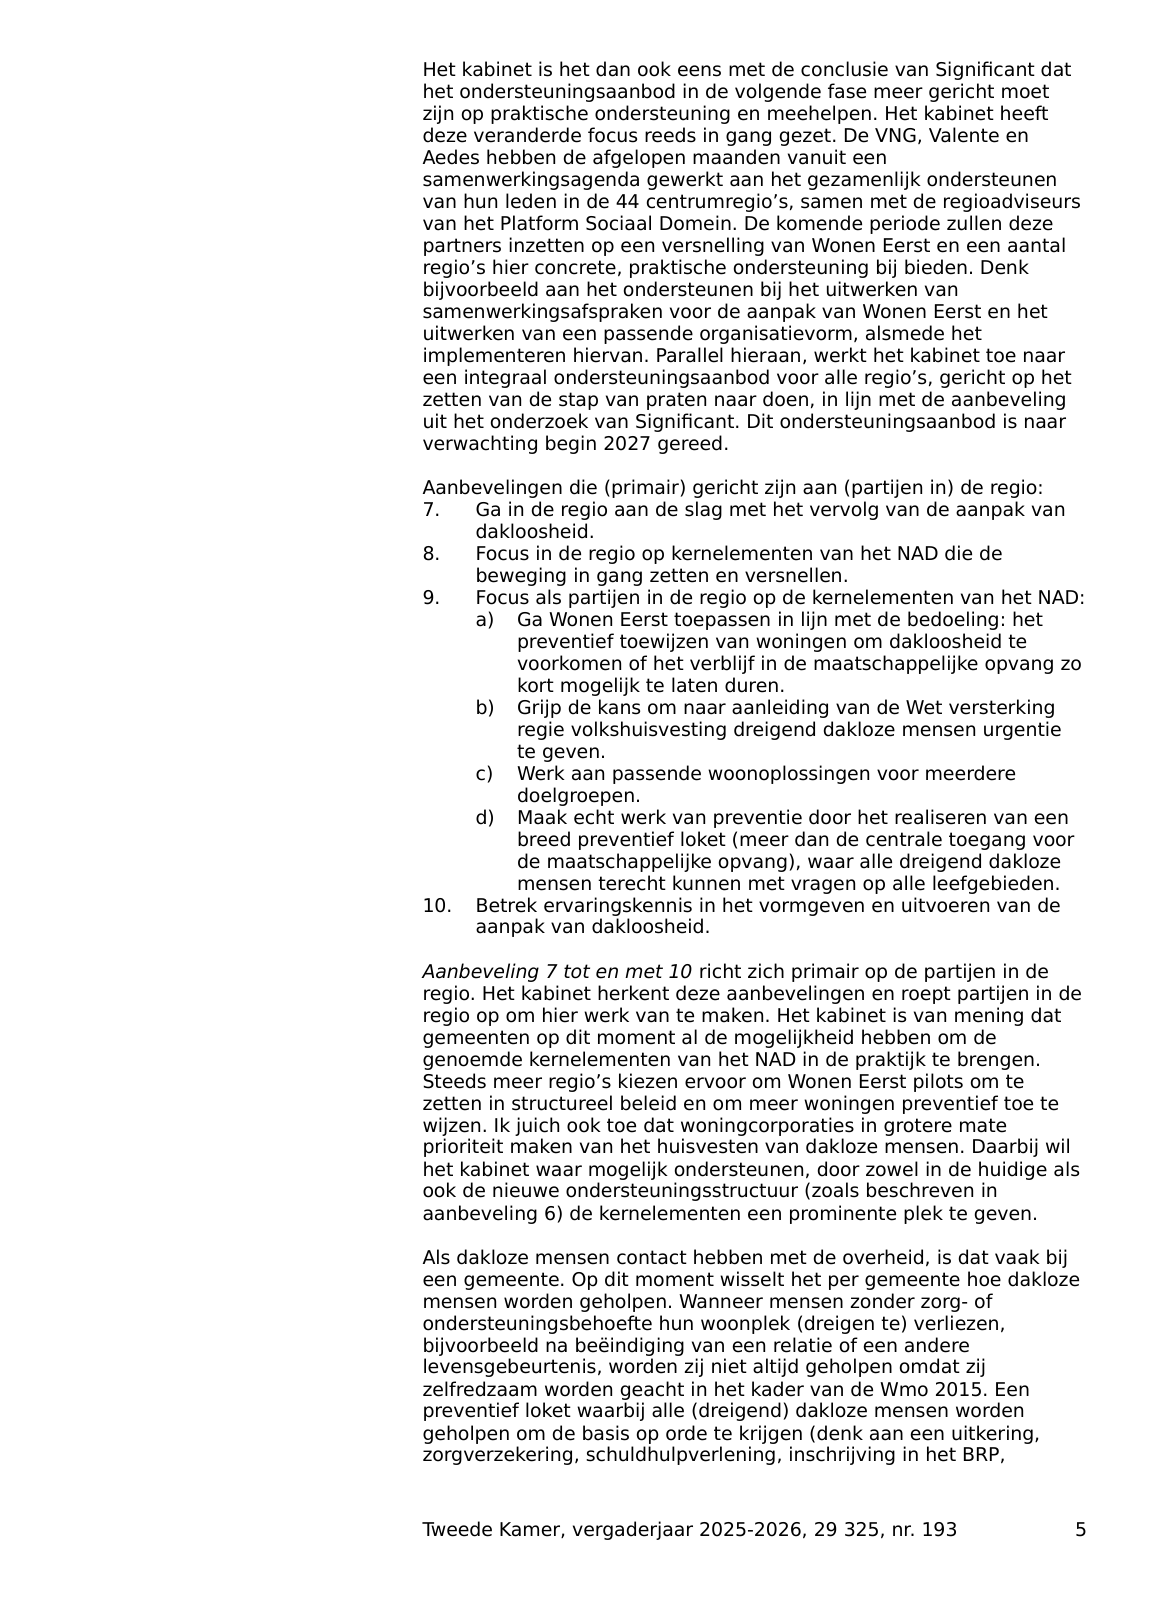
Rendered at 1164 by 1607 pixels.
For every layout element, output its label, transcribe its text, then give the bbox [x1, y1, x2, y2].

text 7. Ga in de regio aan de slag met het vervolg van de aanpak van dakloosheid. [422, 499, 1087, 543]
text Het kabinet is het dan ook eens met de conclusie van Significant dat het ondersteuningsaanbod in de volgende fase meer gericht moet zijn op praktische ondersteuning en meehelpen. Het kabinet heeft deze veranderde focus reeds in gang gezet. De VNG, Valente en Aedes hebben de afgelopen maanden vanuit een samenwerkingsagenda gewerkt aan het gezamenlijk ondersteunen van hun leden in de 44 centrumregio’s, samen met de regioadviseurs van het Platform Sociaal Domein. De komende periode zullen deze partners inzetten op een versnelling van Wonen Eerst en een aantal regio’s hier concrete, praktische ondersteuning bij bieden. Denk bijvoorbeeld aan het ondersteunen bij het uitwerken van samenwerkingsafspraken voor de aanpak van Wonen Eerst en het uitwerken van een passende organisatievorm, alsmede het implementeren hiervan. Parallel hieraan, werkt het kabinet toe naar een integraal ondersteuningsaanbod voor alle regio’s, gericht op het zetten van de stap van praten naar doen, in lijn met de aanbeveling uit het onderzoek van Significant. Dit ondersteuningsaanbod is naar verwachting begin 2027 gereed. [422, 59, 1087, 455]
text Als dakloze mensen contact hebben met de overheid, is dat vaak bij een gemeente. Op dit moment wisselt het per gemeente hoe dakloze mensen worden geholpen. Wanneer mensen zonder zorg- of ondersteuningsbehoefte hun woonplek (dreigen te) verliezen, bijvoorbeeld na beëindiging van een relatie of een andere levensgebeurtenis, worden zij niet altijd geholpen omdat zij zelfredzaam worden geacht in het kader van de Wmo 2015. Een preventief loket waarbij alle (dreigend) dakloze mensen worden geholpen om de basis op orde te krijgen (denk aan een uitkering, zorgverzekering, schuldhulpverlening, inschrijving in het BRP, [422, 1247, 1087, 1466]
text d) Maak echt werk van preventie door het realiseren van een breed preventief loket (meer dan de centrale toegang voor de maatschappelijke opvang), waar alle dreigend dakloze mensen terecht kunnen met vragen op alle leefgebieden. [475, 807, 1087, 894]
text Aanbevelingen die (primair) gericht zijn aan (partijen in) de regio: [422, 477, 1087, 499]
text a) Ga Wonen Eerst toepassen in lijn met de bedoeling: het preventief toewijzen van woningen om dakloosheid te voorkomen of het verblijf in de maatschappelijke opvang zo kort mogelijk te laten duren. [475, 609, 1087, 697]
text c) Werk aan passende woonoplossingen voor meerdere doelgroepen. [475, 763, 1087, 807]
text 9. Focus als partijen in de regio op de kernelementen van het NAD: [422, 587, 1087, 609]
text Aanbeveling 7 tot en met 10 richt zich primair op de partijen in de regio. Het kabinet herkent deze aanbevelingen en roept partijen in de regio op om hier werk van te maken. Het kabinet is van mening dat gemeenten op dit moment al de mogelijkheid hebben om de genoemde kernelementen van het NAD in de praktijk te brengen. Steeds meer regio’s kiezen ervoor om Wonen Eerst pilots om te zetten in structureel beleid en om meer woningen preventief toe te wijzen. Ik juich ook toe dat woningcorporaties in grotere mate prioriteit maken van het huisvesten van dakloze mensen. Daarbij wil het kabinet waar mogelijk ondersteunen, door zowel in de huidige als ook de nieuwe ondersteuningsstructuur (zoals beschreven in aanbeveling 6) de kernelementen een prominente plek te geven. [422, 961, 1087, 1224]
text b) Grijp de kans om naar aanleiding van de Wet versterking regie volkshuisvesting dreigend dakloze mensen urgentie te geven. [475, 697, 1087, 763]
text 10. Betrek ervaringskennis in het vormgeven en uitvoeren van de aanpak van dakloosheid. [422, 894, 1087, 938]
text 8. Focus in de regio op kernelementen van het NAD die de beweging in gang zetten en versnellen. [422, 543, 1087, 587]
